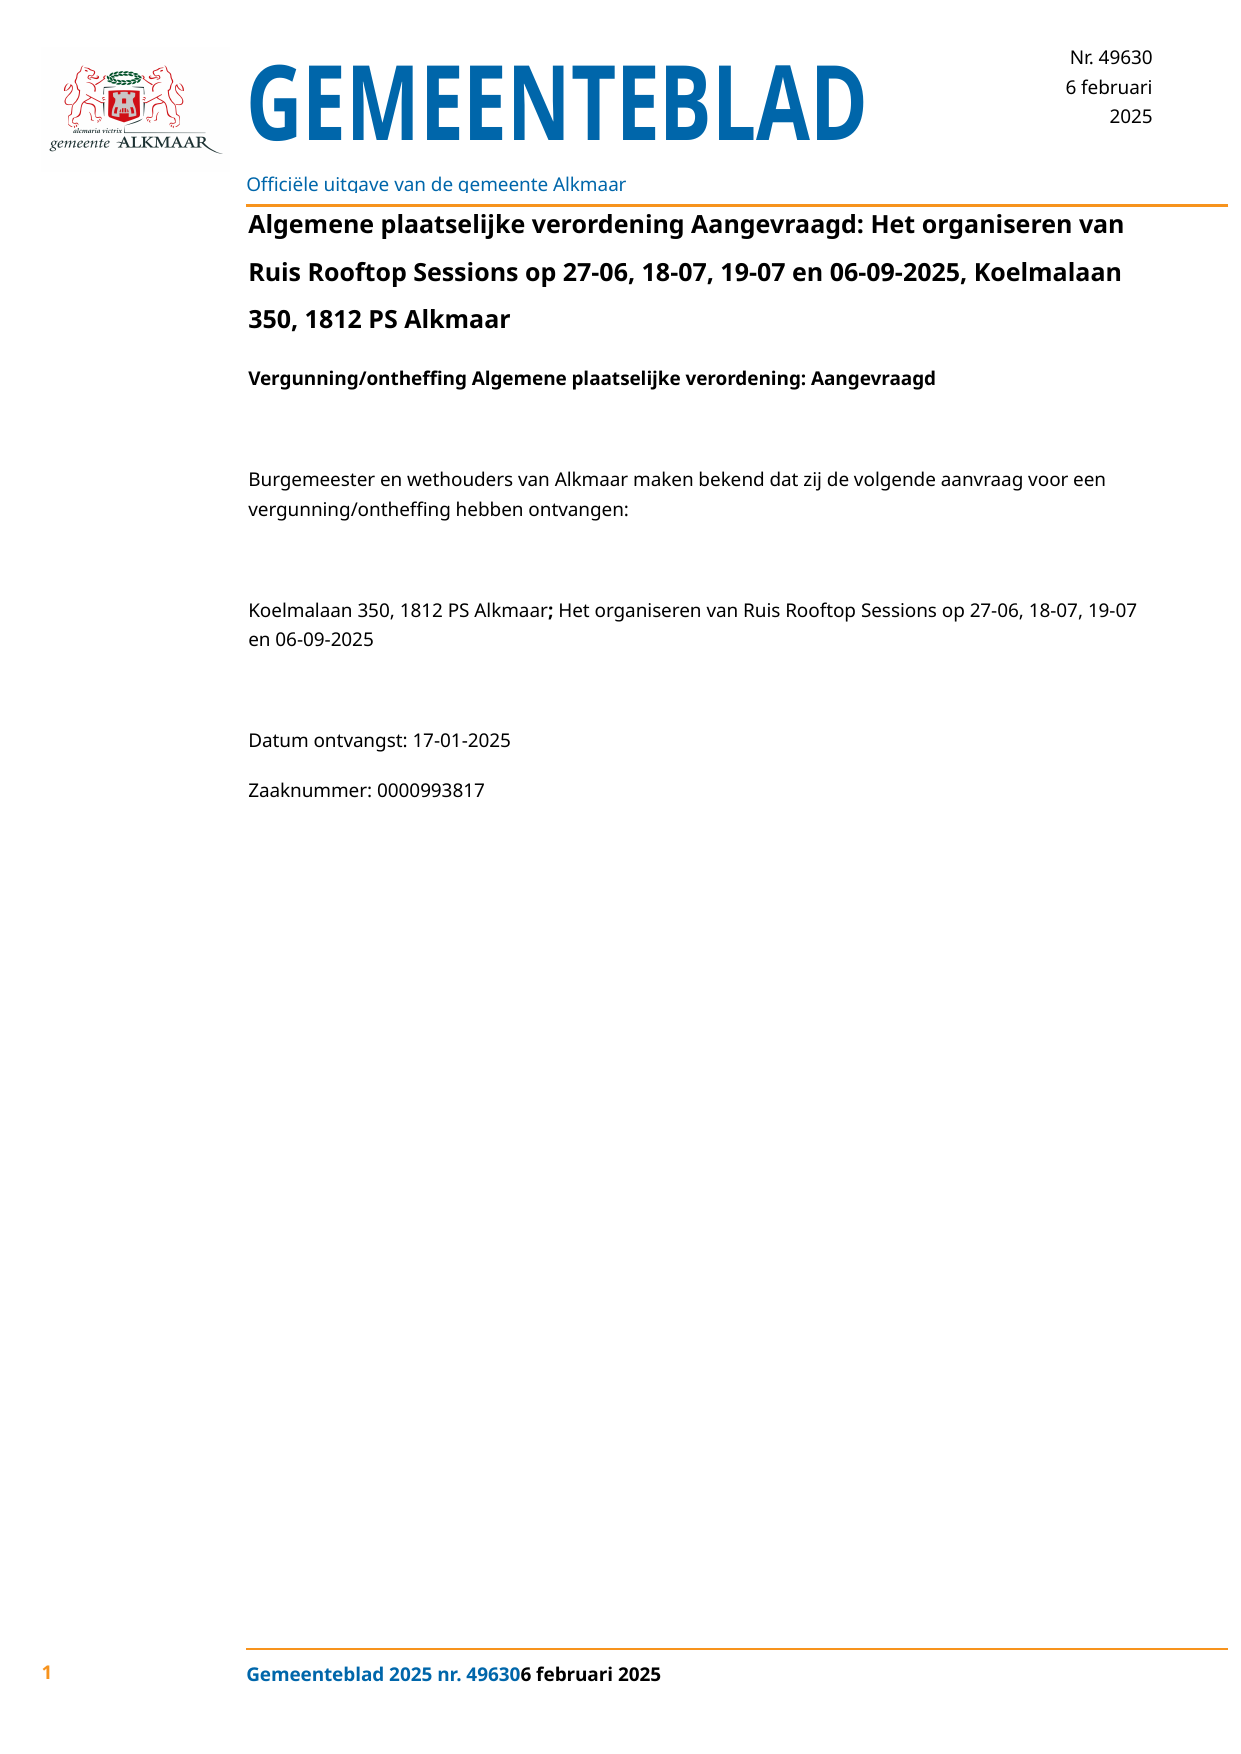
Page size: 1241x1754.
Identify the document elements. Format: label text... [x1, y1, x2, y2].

text Algemene plaatselijke verordening Aangevraagd: Het organiseren van Ruis Rooftop Sessions op 27-06, 18-07, 19-07 en 06-09-2025, Koelmalaan 350, 1812 PS Alkmaar [248, 207, 1152, 336]
text Burgemeester en wethouders van Alkmaar maken bekend dat zij de volgende aanvraag voor een vergunning/ontheffing hebben ontvangen: [248, 466, 1152, 522]
text Koelmalaan 350, 1812 PS Alkmaar; Het organiseren van Ruis Rooftop Sessions op 27-06, 18-07, 19-07 en 06-09-2025 [248, 597, 1152, 652]
picture [41, 47, 231, 172]
text Vergunning/ontheffing Algemene plaatselijke verordening: Aangevraagd [248, 366, 1152, 391]
text Datum ontvangst: 17-01-2025 [248, 727, 1152, 753]
text Zaaknummer: 0000993817 [248, 778, 1152, 803]
